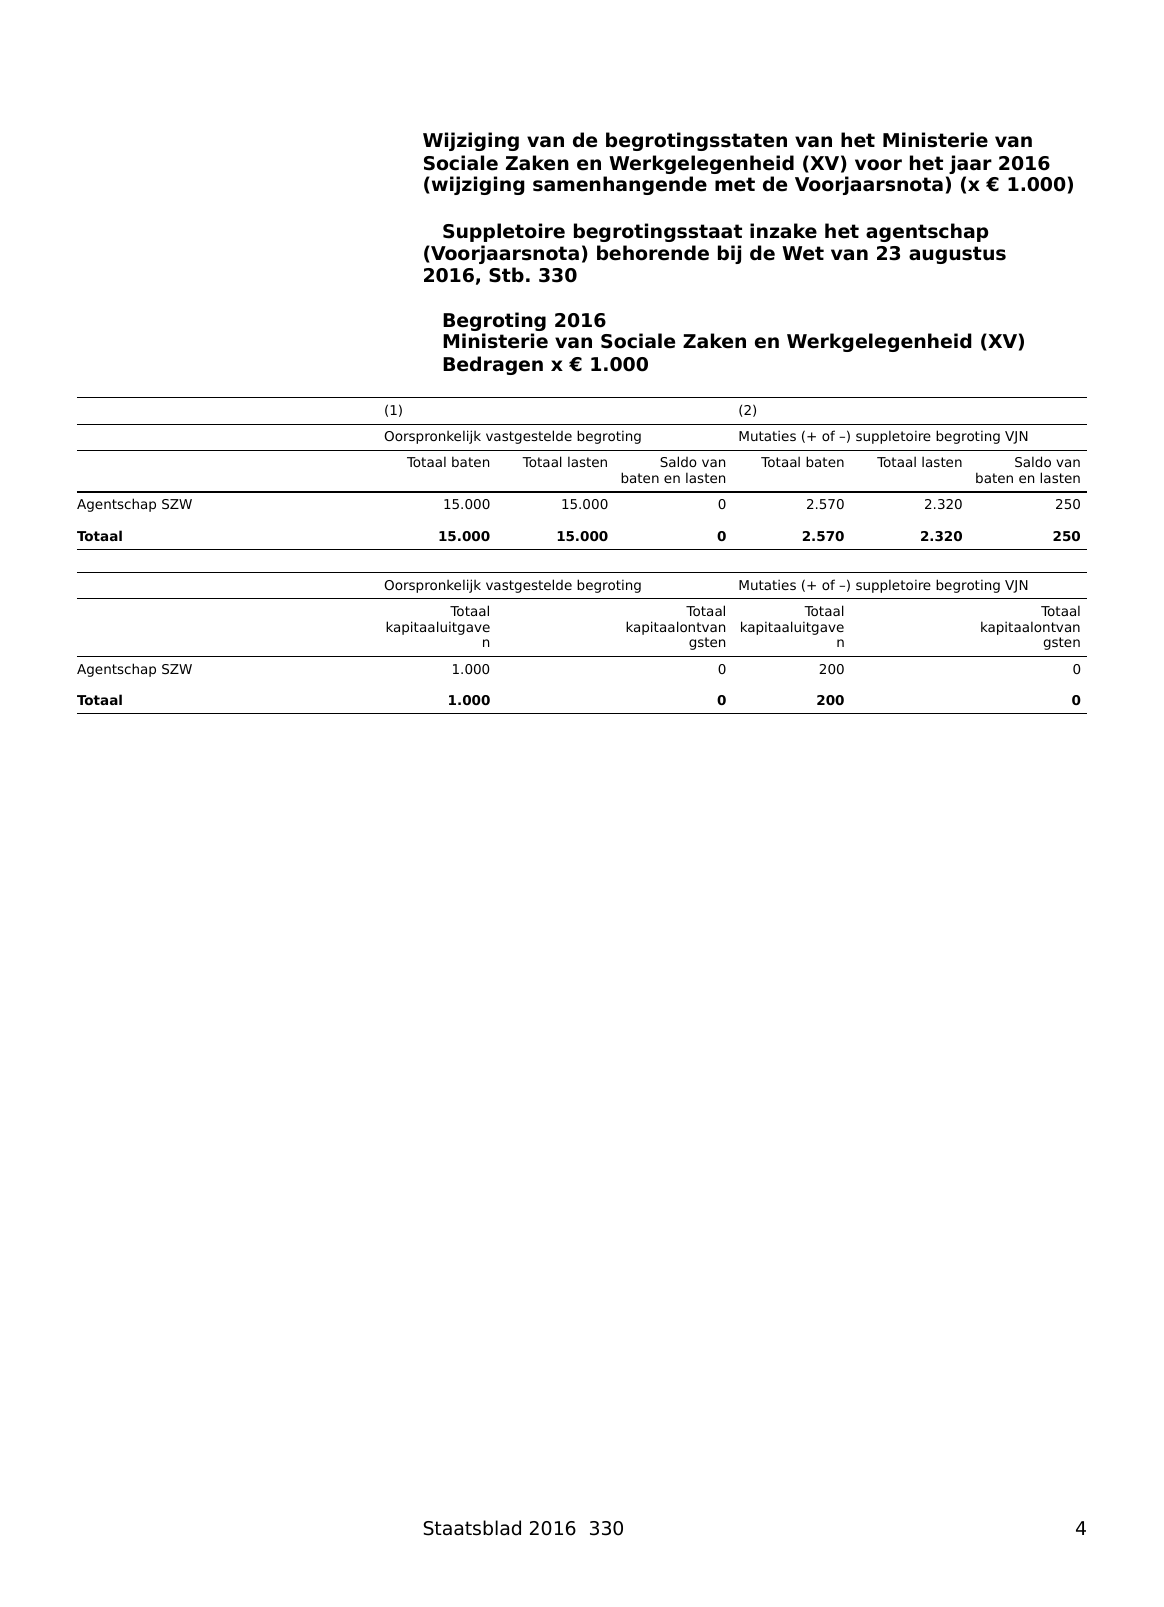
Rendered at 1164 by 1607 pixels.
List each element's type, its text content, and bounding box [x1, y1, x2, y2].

text Begroting 2016 [422, 309, 1087, 331]
table_cell 2.320 [850, 529, 968, 549]
table_header (2) [732, 398, 850, 423]
table_cell 250 [969, 493, 1087, 513]
table_cell [614, 677, 732, 693]
table_cell [496, 693, 614, 713]
table_cell Totaal baten [732, 451, 850, 491]
table_cell [850, 677, 968, 693]
table_cell [496, 657, 614, 677]
table_cell Agentschap SZW [77, 657, 378, 677]
table_cell [77, 513, 378, 529]
table_cell Mutaties (+ of –) suppletoire begroting VJN [732, 425, 1087, 449]
table_cell 15.000 [496, 529, 614, 549]
table_cell Totaal kapitaalontvangsten [614, 599, 732, 656]
table_cell 200 [732, 693, 850, 713]
table_header [614, 398, 732, 423]
table_cell 0 [614, 693, 732, 713]
table_header Mutaties (+ of –) suppletoire begroting VJN [732, 573, 1087, 598]
table_cell Totaal [77, 529, 378, 549]
table_cell [850, 693, 968, 713]
table_cell Totaal lasten [496, 451, 614, 491]
table_cell [969, 677, 1087, 693]
table_cell Saldo van baten en lasten [614, 451, 732, 491]
table_header Oorspronkelijk vastgestelde begroting [378, 573, 732, 598]
table_cell 1.000 [378, 693, 496, 713]
table_cell [850, 657, 968, 677]
table_cell 2.320 [850, 493, 968, 513]
table_cell Totaal kapitaaluitgaven [732, 599, 850, 656]
table_cell 2.570 [732, 493, 850, 513]
table_cell 15.000 [496, 493, 614, 513]
table_header [77, 398, 378, 423]
table_cell 15.000 [378, 529, 496, 549]
table_cell 0 [614, 529, 732, 549]
table_cell Totaal baten [378, 451, 496, 491]
table_cell [850, 599, 968, 656]
table_cell [732, 513, 850, 529]
table_cell [614, 513, 732, 529]
table_cell Totaal kapitaalontvangsten [969, 599, 1087, 656]
table_header [969, 398, 1087, 423]
table_cell 2.570 [732, 529, 850, 549]
table_header [850, 398, 968, 423]
table_cell [378, 677, 496, 693]
table_cell 0 [969, 657, 1087, 677]
text Ministerie van Sociale Zaken en Werkgelegenheid (XV) [422, 331, 1087, 353]
table_cell 0 [614, 493, 732, 513]
table_cell Agentschap SZW [77, 493, 378, 513]
table_cell [969, 513, 1087, 529]
table_cell [77, 425, 378, 449]
table_cell 0 [614, 657, 732, 677]
table_cell [496, 599, 614, 656]
table_cell 15.000 [378, 493, 496, 513]
table_cell 0 [969, 693, 1087, 713]
subtitle Wijziging van de begrotingsstaten van het Ministerie van Sociale Zaken en Werkgelegenheid (XV) voor het jaar 2016 (wijziging samenhangende met de Voorjaarsnota) (x € 1.000) [422, 130, 1087, 196]
table_header [496, 398, 614, 423]
text Bedragen x € 1.000 [422, 353, 1087, 375]
table_cell [496, 513, 614, 529]
table_cell [496, 677, 614, 693]
table_header (1) [378, 398, 496, 423]
table_cell Totaal [77, 693, 378, 713]
table_cell Totaal lasten [850, 451, 968, 491]
table_cell 200 [732, 657, 850, 677]
table_cell [77, 599, 378, 656]
table_cell [77, 677, 378, 693]
table_cell [77, 451, 378, 491]
table_cell [732, 677, 850, 693]
table_cell Oorspronkelijk vastgestelde begroting [378, 425, 732, 449]
table_cell 1.000 [378, 657, 496, 677]
text Suppletoire begrotingsstaat inzake het agentschap (Voorjaarsnota) behorende bij de Wet van 23 augustus 2016, Stb. 330 [422, 221, 1087, 287]
table_cell [850, 513, 968, 529]
table_cell Saldo van baten en lasten [969, 451, 1087, 491]
table_cell Totaal kapitaaluitgaven [378, 599, 496, 656]
table_cell [378, 513, 496, 529]
table_cell 250 [969, 529, 1087, 549]
table_header [77, 573, 378, 598]
